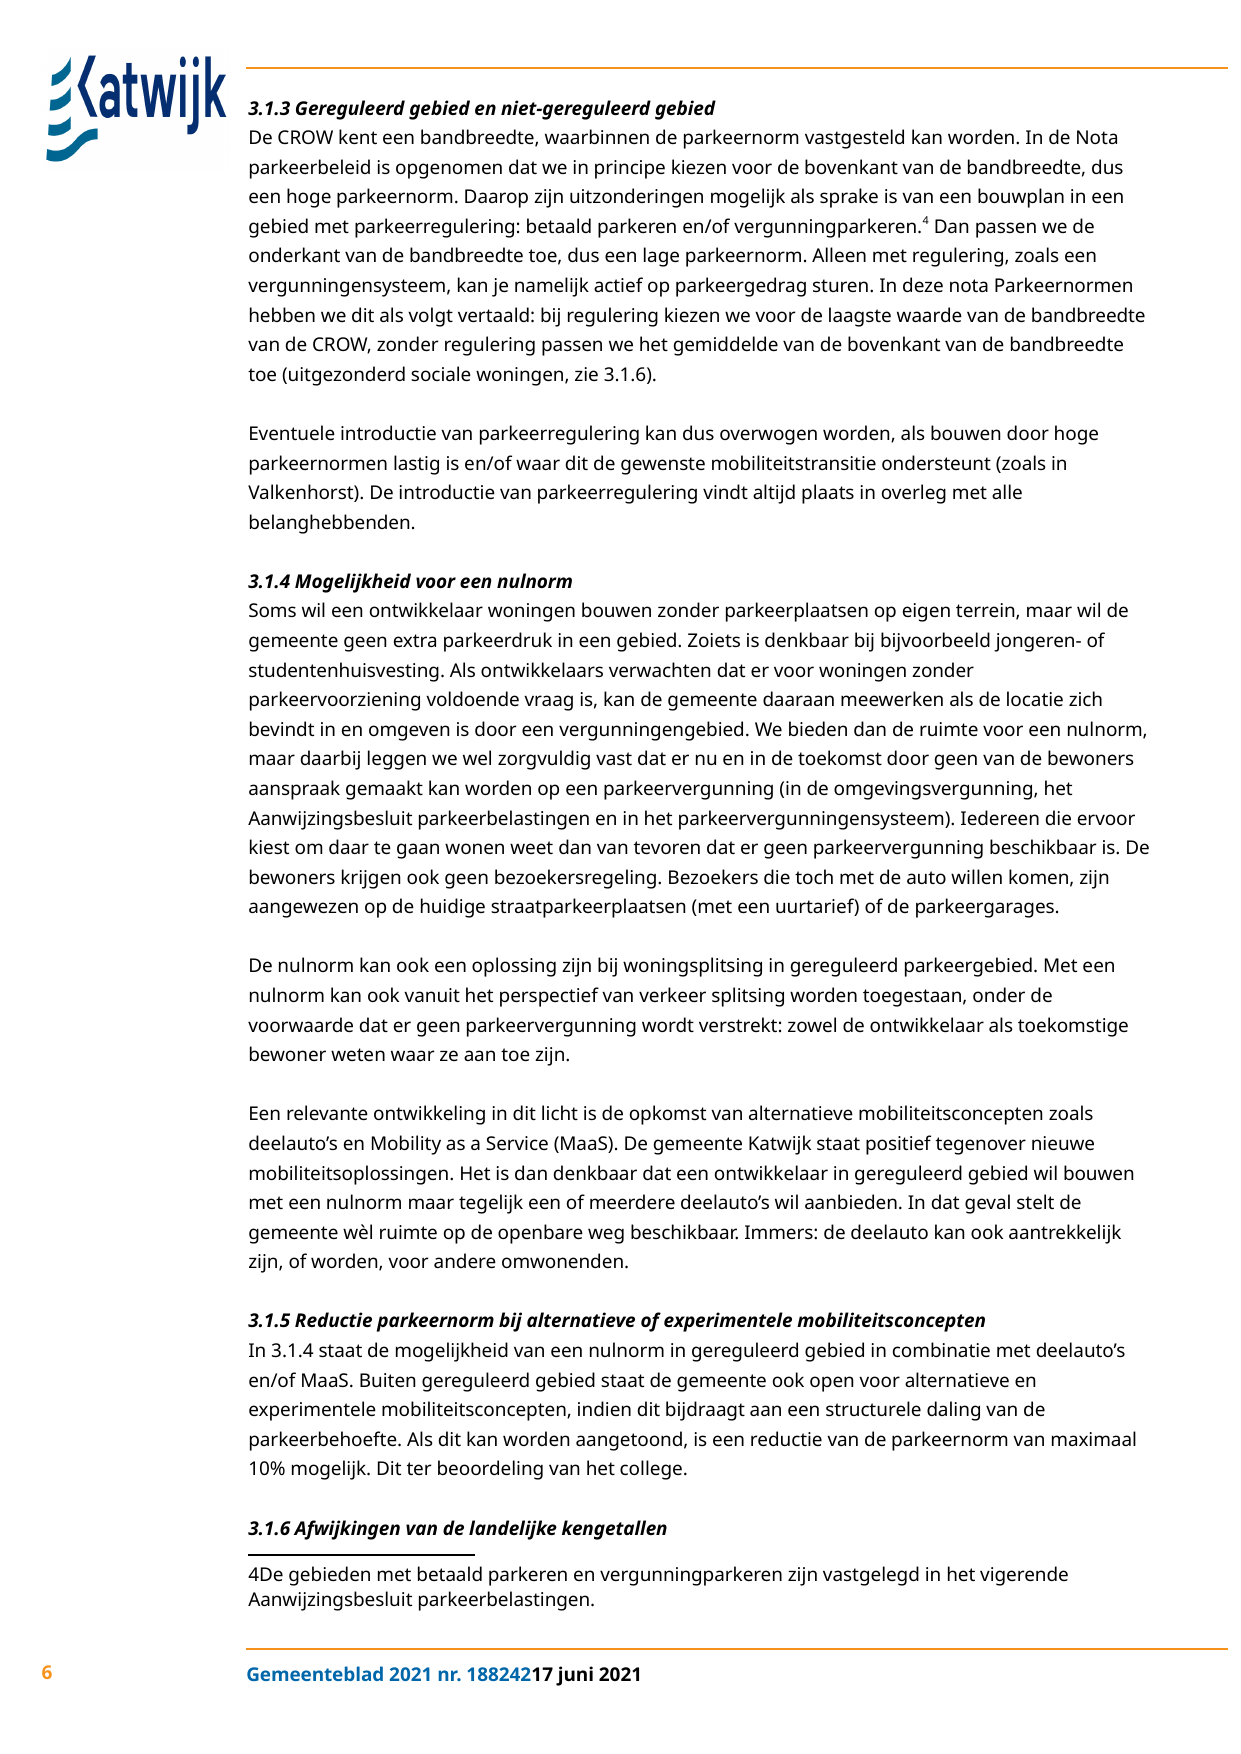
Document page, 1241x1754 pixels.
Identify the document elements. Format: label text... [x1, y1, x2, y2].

text In 3.1.4 staat de mogelijkheid van een nulnorm in gereguleerd gebied in combinatie met deelauto’s en/of MaaS. Buiten gereguleerd gebied staat de gemeente ook open voor alternatieve en experimentele mobiliteitsconcepten, indien dit bijdraagt aan een structurele daling van de parkeerbehoefte. Als dit kan worden aangetoond, is een reductie van de parkeernorm van maximaal 10% mogelijk. Dit ter beoordeling van het college. [248, 1337, 1152, 1481]
text 3.1.4 Mogelijkheid voor een nulnorm [248, 568, 1152, 594]
text De gebieden met betaald parkeren en vergunningparkeren zijn vastgelegd in het vigerende Aanwijzingsbesluit parkeerbelastingen. [248, 1561, 1152, 1612]
text Soms wil een ontwikkelaar woningen bouwen zonder parkeerplaatsen op eigen terrein, maar wil de gemeente geen extra parkeerdruk in een gebied. Zoiets is denkbaar bij bijvoorbeeld jongeren- of studentenhuisvesting. Als ontwikkelaars verwachten dat er voor woningen zonder parkeervoorziening voldoende vraag is, kan de gemeente daaraan meewerken als de locatie zich bevindt in en omgeven is door een vergunningengebied. We bieden dan de ruimte voor een nulnorm, maar daarbij leggen we wel zorgvuldig vast dat er nu en in de toekomst door geen van de bewoners aanspraak gemaakt kan worden op een parkeervergunning (in de omgevingsvergunning, het Aanwijzingsbesluit parkeerbelastingen en in het parkeervergunningensysteem). Iedereen die ervoor kiest om daar te gaan wonen weet dan van tevoren dat er geen parkeervergunning beschikbaar is. De bewoners krijgen ook geen bezoekersregeling. Bezoekers die toch met de auto willen komen, zijn aangewezen op de huidige straatparkeerplaatsen (met een uurtarief) of de parkeergarages. [248, 598, 1152, 919]
text 3.1.3 Gereguleerd gebied en niet-gereguleerd gebied [248, 95, 1152, 121]
text 3.1.5 Reductie parkeernorm bij alternatieve of experimentele mobiliteitsconcepten [248, 1308, 1152, 1333]
text De nulnorm kan ook een oplossing zijn bij woningsplitsing in gereguleerd parkeergebied. Met een nulnorm kan ook vanuit het perspectief van verkeer splitsing worden toegestaan, onder de voorwaarde dat er geen parkeervergunning wordt verstrekt: zowel de ontwikkelaar als toekomstige bewoner weten waar ze aan toe zijn. [248, 953, 1152, 1067]
text Een relevante ontwikkeling in dit licht is de opkomst van alternatieve mobiliteitsconcepten zoals deelauto’s en Mobility as a Service (MaaS). De gemeente Katwijk staat positief tegenover nieuwe mobiliteitsoplossingen. Het is dan denkbaar dat een ontwikkelaar in gereguleerd gebied wil bouwen met een nulnorm maar tegelijk een of meerdere deelauto’s wil aanbieden. In dat geval stelt de gemeente wèl ruimte op de openbare weg beschikbaar. Immers: de deelauto kan ook aantrekkelijk zijn, of worden, voor andere omwonenden. [248, 1101, 1152, 1274]
text De CROW kent een bandbreedte, waarbinnen de parkeernorm vastgesteld kan worden. In de Nota parkeerbeleid is opgenomen dat we in principe kiezen voor de bovenkant van de bandbreedte, dus een hoge parkeernorm. Daarop zijn uitzonderingen mogelijk als sprake is van een bouwplan in een gebied met parkeerregulering: betaald parkeren en/of vergunningparkeren. Dan passen we de onderkant van de bandbreedte toe, dus een lage parkeernorm. Alleen met regulering, zoals een vergunningensysteem, kan je namelijk actief op parkeergedrag sturen. In deze nota Parkeernormen hebben we dit als volgt vertaald: bij regulering kiezen we voor de laagste waarde van de bandbreedte van de CROW, zonder regulering passen we het gemiddelde van de bovenkant van de bandbreedte toe (uitgezonderd sociale woningen, zie 3.1.6). [248, 124, 1152, 387]
picture [41, 47, 231, 172]
text Eventuele introductie van parkeerregulering kan dus overwogen worden, als bouwen door hoge parkeernormen lastig is en/of waar dit de gewenste mobiliteitstransitie ondersteunt (zoals in Valkenhorst). De introductie van parkeerregulering vindt altijd plaats in overleg met alle belanghebbenden. [248, 420, 1152, 535]
text 3.1.6 Afwijkingen van de landelijke kengetallen [248, 1515, 1152, 1541]
